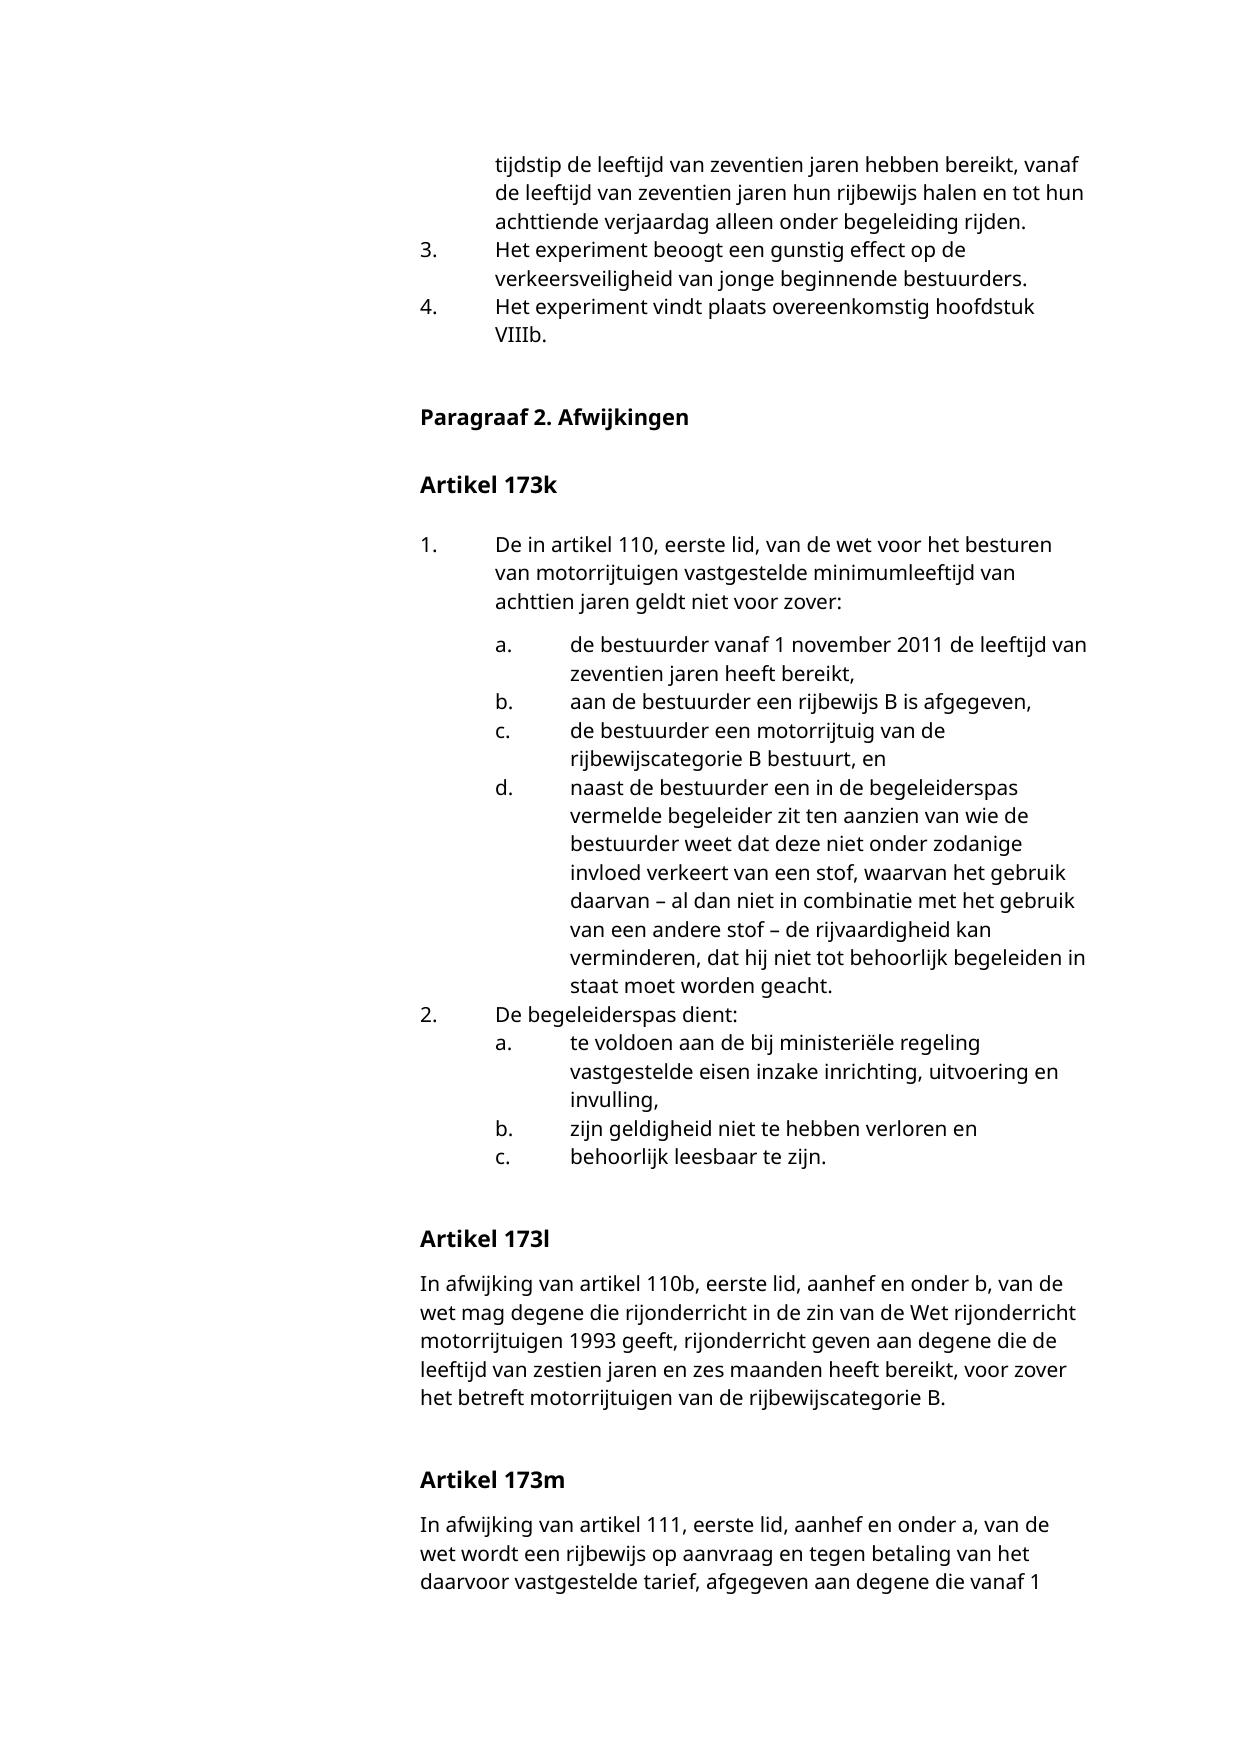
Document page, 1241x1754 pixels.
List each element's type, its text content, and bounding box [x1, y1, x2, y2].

text In afwijking van artikel 111, eerste lid, aanhef en onder a, van de wet wordt een rijbewijs op aanvraag en tegen betaling van het daarvoor vastgestelde tarief, afgegeven aan degene die vanaf 1 [420, 1510, 1090, 1596]
subtitle Artikel 173k [420, 469, 1090, 500]
list Het experiment vindt plaats overeenkomstig hoofdstuk VIIIb. [420, 292, 1090, 349]
list zijn geldigheid niet te hebben verloren en [495, 1114, 1090, 1142]
list behoorlijk leesbaar te zijn. [495, 1142, 1090, 1171]
list tijdstip de leeftijd van zeventien jaren hebben bereikt, vanaf de leeftijd van zeventien jaren hun rijbewijs halen en tot hun achttiende verjaardag alleen onder begeleiding rijden. [420, 150, 1090, 235]
list de bestuurder vanaf 1 november 2011 de leeftijd van zeventien jaren heeft bereikt, [495, 630, 1090, 687]
list de bestuurder een motorrijtuig van de rijbewijscategorie B bestuurt, en [495, 716, 1090, 773]
list naast de bestuurder een in de begeleiderspas vermelde begeleider zit ten aanzien van wie de bestuurder weet dat deze niet onder zodanige invloed verkeert van een stof, waarvan het gebruik daarvan – al dan niet in combinatie met het gebruik van een andere stof – de rijvaardigheid kan verminderen, dat hij niet tot behoorlijk begeleiden in staat moet worden geacht. [495, 773, 1090, 1000]
list Het experiment beoogt een gunstig effect op de verkeersveiligheid van jonge beginnende bestuurders. [420, 235, 1090, 292]
list aan de bestuurder een rijbewijs B is afgegeven, [495, 687, 1090, 716]
subtitle Paragraaf 2. Afwijkingen [420, 402, 1090, 431]
subtitle Artikel 173m [420, 1464, 1090, 1495]
text In afwijking van artikel 110b, eerste lid, aanhef en onder b, van de wet mag degene die rijonderricht in de zin van de Wet rijonderricht motorrijtuigen 1993 geeft, rijonderricht geven aan degene die de leeftijd van zestien jaren en zes maanden heeft bereikt, voor zover het betreft motorrijtuigen van de rijbewijscategorie B. [420, 1269, 1090, 1412]
list De begeleiderspas dient: [420, 1000, 1090, 1028]
list De in artikel 110, eerste lid, van de wet voor het besturen van motorrijtuigen vastgestelde minimumleeftijd van achttien jaren geldt niet voor zover: [420, 530, 1090, 615]
subtitle Artikel 173l [420, 1223, 1090, 1254]
list te voldoen aan de bij ministeriële regeling vastgestelde eisen inzake inrichting, uitvoering en invulling, [495, 1028, 1090, 1114]
